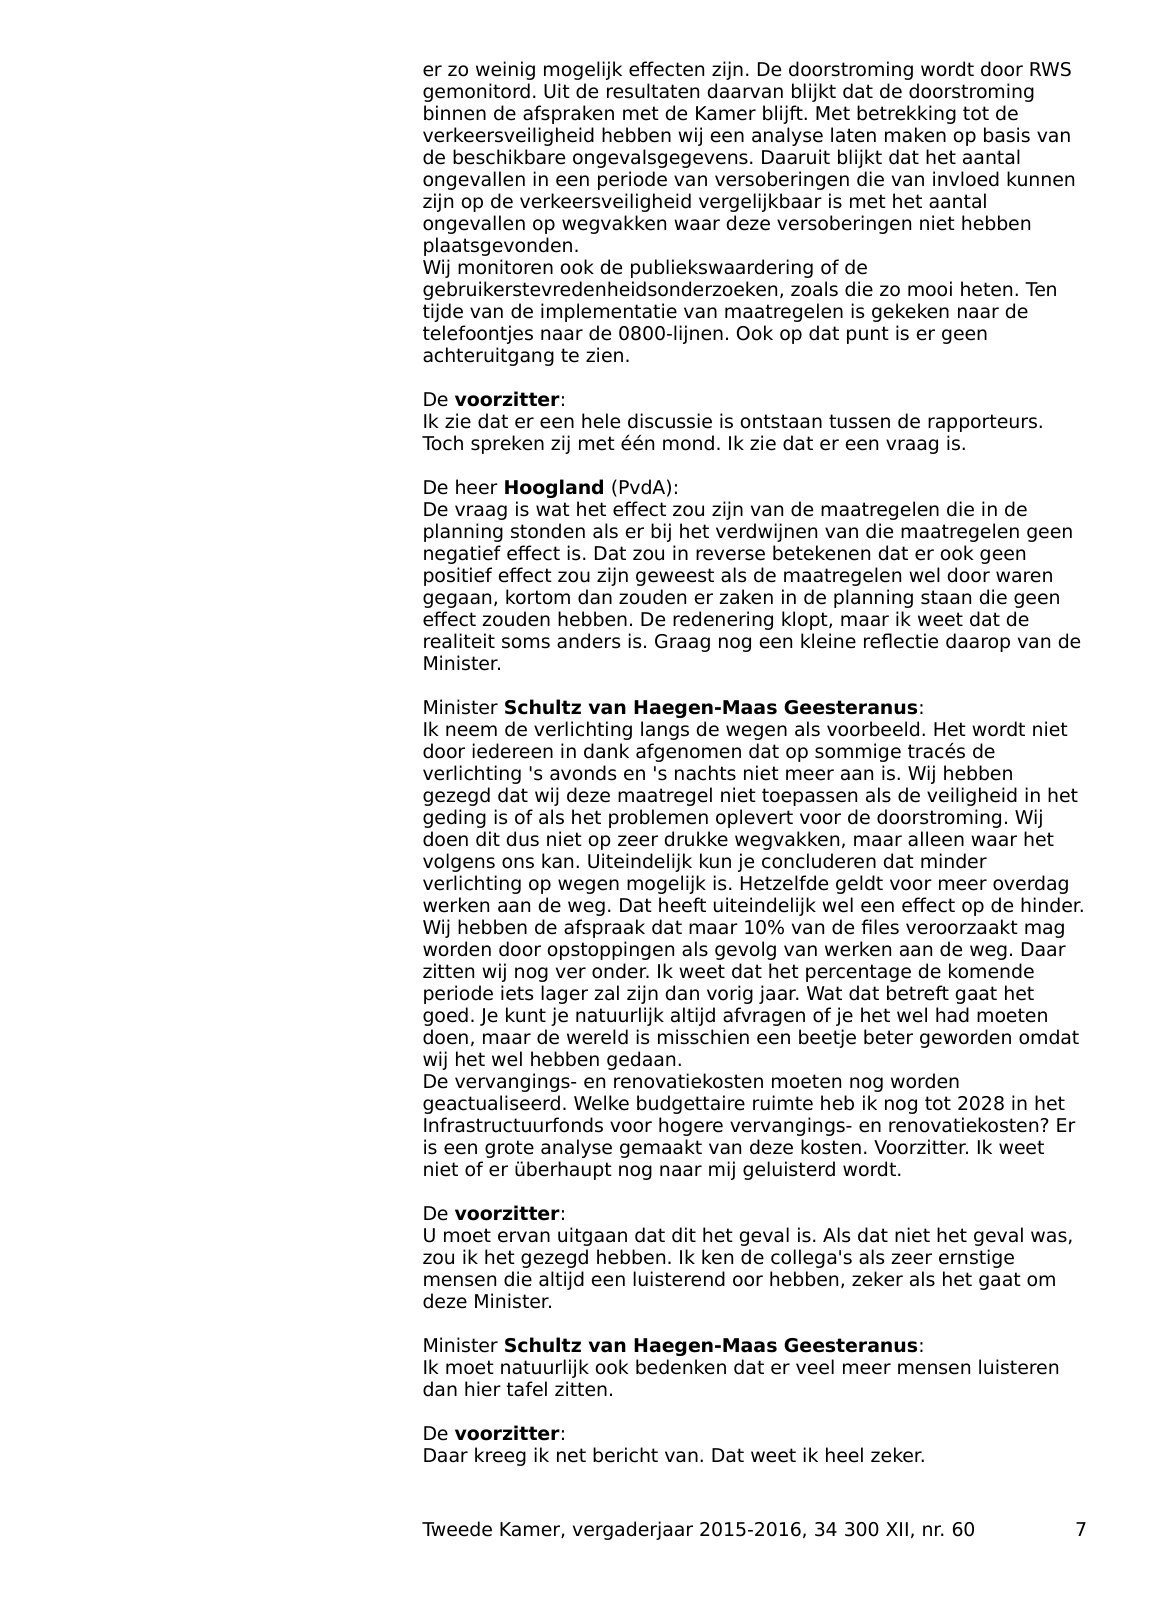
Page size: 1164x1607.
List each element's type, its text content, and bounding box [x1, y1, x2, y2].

text er zo weinig mogelijk effecten zijn. De doorstroming wordt door RWS gemonitord. Uit de resultaten daarvan blijkt dat de doorstroming binnen de afspraken met de Kamer blijft. Met betrekking tot de verkeersveiligheid hebben wij een analyse laten maken op basis van de beschikbare ongevalsgegevens. Daaruit blijkt dat het aantal ongevallen in een periode van versoberingen die van invloed kunnen zijn op de verkeersveiligheid vergelijkbaar is met het aantal ongevallen op wegvakken waar deze versoberingen niet hebben plaatsgevonden. [422, 59, 1087, 257]
text De voorzitter: [422, 389, 1087, 411]
text De vraag is wat het effect zou zijn van de maatregelen die in de planning stonden als er bij het verdwijnen van die maatregelen geen negatief effect is. Dat zou in reverse betekenen dat er ook geen positief effect zou zijn geweest als de maatregelen wel door waren gegaan, kortom dan zouden er zaken in de planning staan die geen effect zouden hebben. De redenering klopt, maar ik weet dat de realiteit soms anders is. Graag nog een kleine reflectie daarop van de Minister. [422, 499, 1087, 675]
text Minister Schultz van Haegen-Maas Geesteranus: [422, 697, 1087, 719]
text Ik neem de verlichting langs de wegen als voorbeeld. Het wordt niet door iedereen in dank afgenomen dat op sommige tracés de verlichting 's avonds en 's nachts niet meer aan is. Wij hebben gezegd dat wij deze maatregel niet toepassen als de veiligheid in het geding is of als het problemen oplevert voor de doorstroming. Wij doen dit dus niet op zeer drukke wegvakken, maar alleen waar het volgens ons kan. Uiteindelijk kun je concluderen dat minder verlichting op wegen mogelijk is. Hetzelfde geldt voor meer overdag werken aan de weg. Dat heeft uiteindelijk wel een effect op de hinder. Wij hebben de afspraak dat maar 10% van de files veroorzaakt mag worden door opstoppingen als gevolg van werken aan de weg. Daar zitten wij nog ver onder. Ik weet dat het percentage de komende periode iets lager zal zijn dan vorig jaar. Wat dat betreft gaat het goed. Je kunt je natuurlijk altijd afvragen of je het wel had moeten doen, maar de wereld is misschien een beetje beter geworden omdat wij het wel hebben gedaan. [422, 719, 1087, 1071]
text De voorzitter: [422, 1423, 1087, 1445]
text De heer Hoogland (PvdA): [422, 477, 1087, 499]
text Minister Schultz van Haegen-Maas Geesteranus: [422, 1335, 1087, 1357]
text Wij monitoren ook de publiekswaardering of de gebruikerstevredenheidsonderzoeken, zoals die zo mooi heten. Ten tijde van de implementatie van maatregelen is gekeken naar de telefoontjes naar de 0800-lijnen. Ook op dat punt is er geen achteruitgang te zien. [422, 257, 1087, 367]
text De voorzitter: [422, 1203, 1087, 1225]
text Ik zie dat er een hele discussie is ontstaan tussen de rapporteurs. Toch spreken zij met één mond. Ik zie dat er een vraag is. [422, 411, 1087, 455]
text De vervangings- en renovatiekosten moeten nog worden geactualiseerd. Welke budgettaire ruimte heb ik nog tot 2028 in het Infrastructuurfonds voor hogere vervangings- en renovatiekosten? Er is een grote analyse gemaakt van deze kosten. Voorzitter. Ik weet niet of er überhaupt nog naar mij geluisterd wordt. [422, 1071, 1087, 1181]
text U moet ervan uitgaan dat dit het geval is. Als dat niet het geval was, zou ik het gezegd hebben. Ik ken de collega's als zeer ernstige mensen die altijd een luisterend oor hebben, zeker als het gaat om deze Minister. [422, 1225, 1087, 1313]
text Ik moet natuurlijk ook bedenken dat er veel meer mensen luisteren dan hier tafel zitten. [422, 1357, 1087, 1401]
text Daar kreeg ik net bericht van. Dat weet ik heel zeker. [422, 1445, 1087, 1467]
